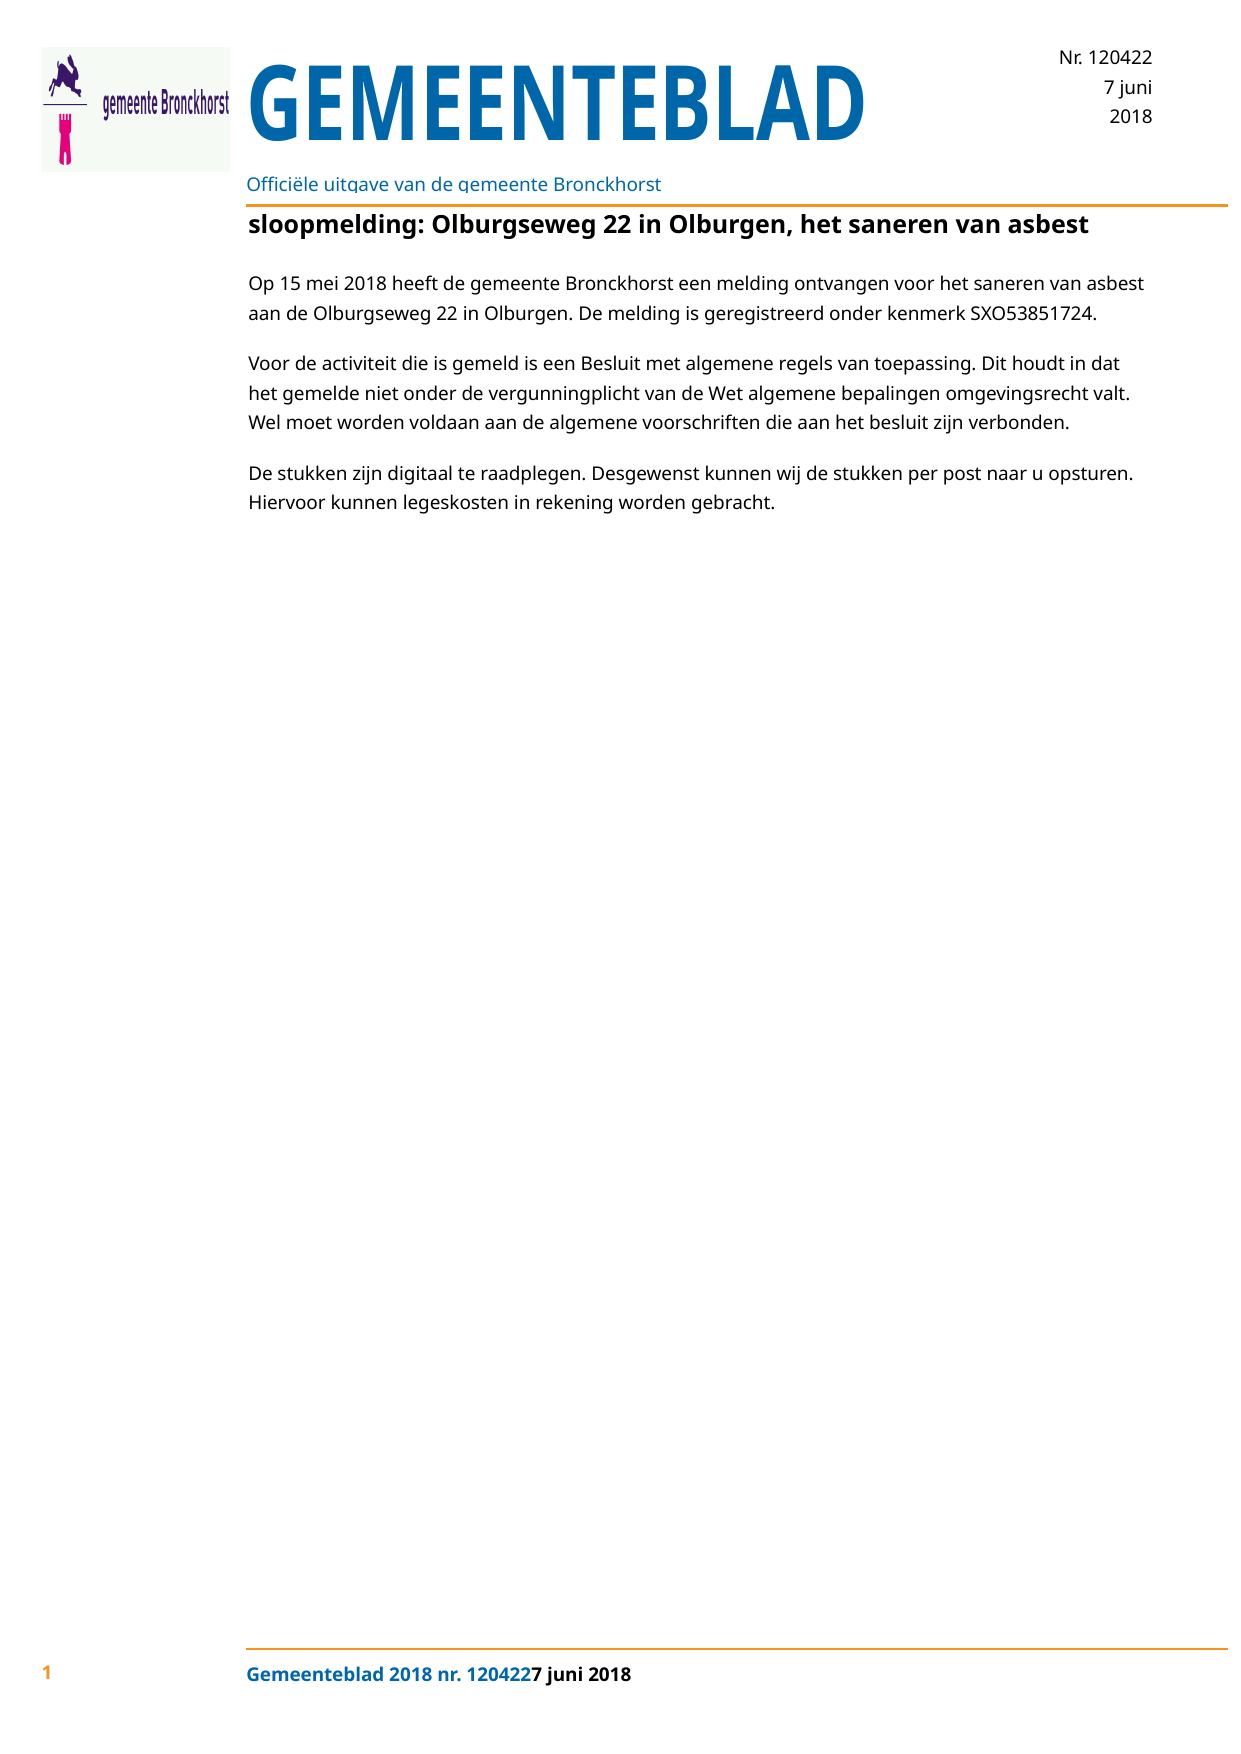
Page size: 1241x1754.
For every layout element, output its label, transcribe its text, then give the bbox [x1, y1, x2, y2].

text Op 15 mei 2018 heeft de gemeente Bronckhorst een melding ontvangen voor het saneren van asbest aan de Olburgseweg 22 in Olburgen. De melding is geregistreerd onder kenmerk SXO53851724. [248, 270, 1152, 326]
text sloopmelding: Olburgseweg 22 in Olburgen, het saneren van asbest [248, 207, 1152, 241]
text De stukken zijn digitaal te raadplegen. Desgewenst kunnen wij de stukken per post naar u opsturen. Hiervoor kunnen legeskosten in rekening worden gebracht. [248, 460, 1152, 515]
text Voor de activiteit die is gemeld is een Besluit met algemene regels van toepassing. Dit houdt in dat het gemelde niet onder de vergunningplicht van de Wet algemene bepalingen omgevingsrecht valt. Wel moet worden voldaan aan de algemene voorschriften die aan het besluit zijn verbonden. [248, 350, 1152, 435]
picture [41, 47, 231, 172]
